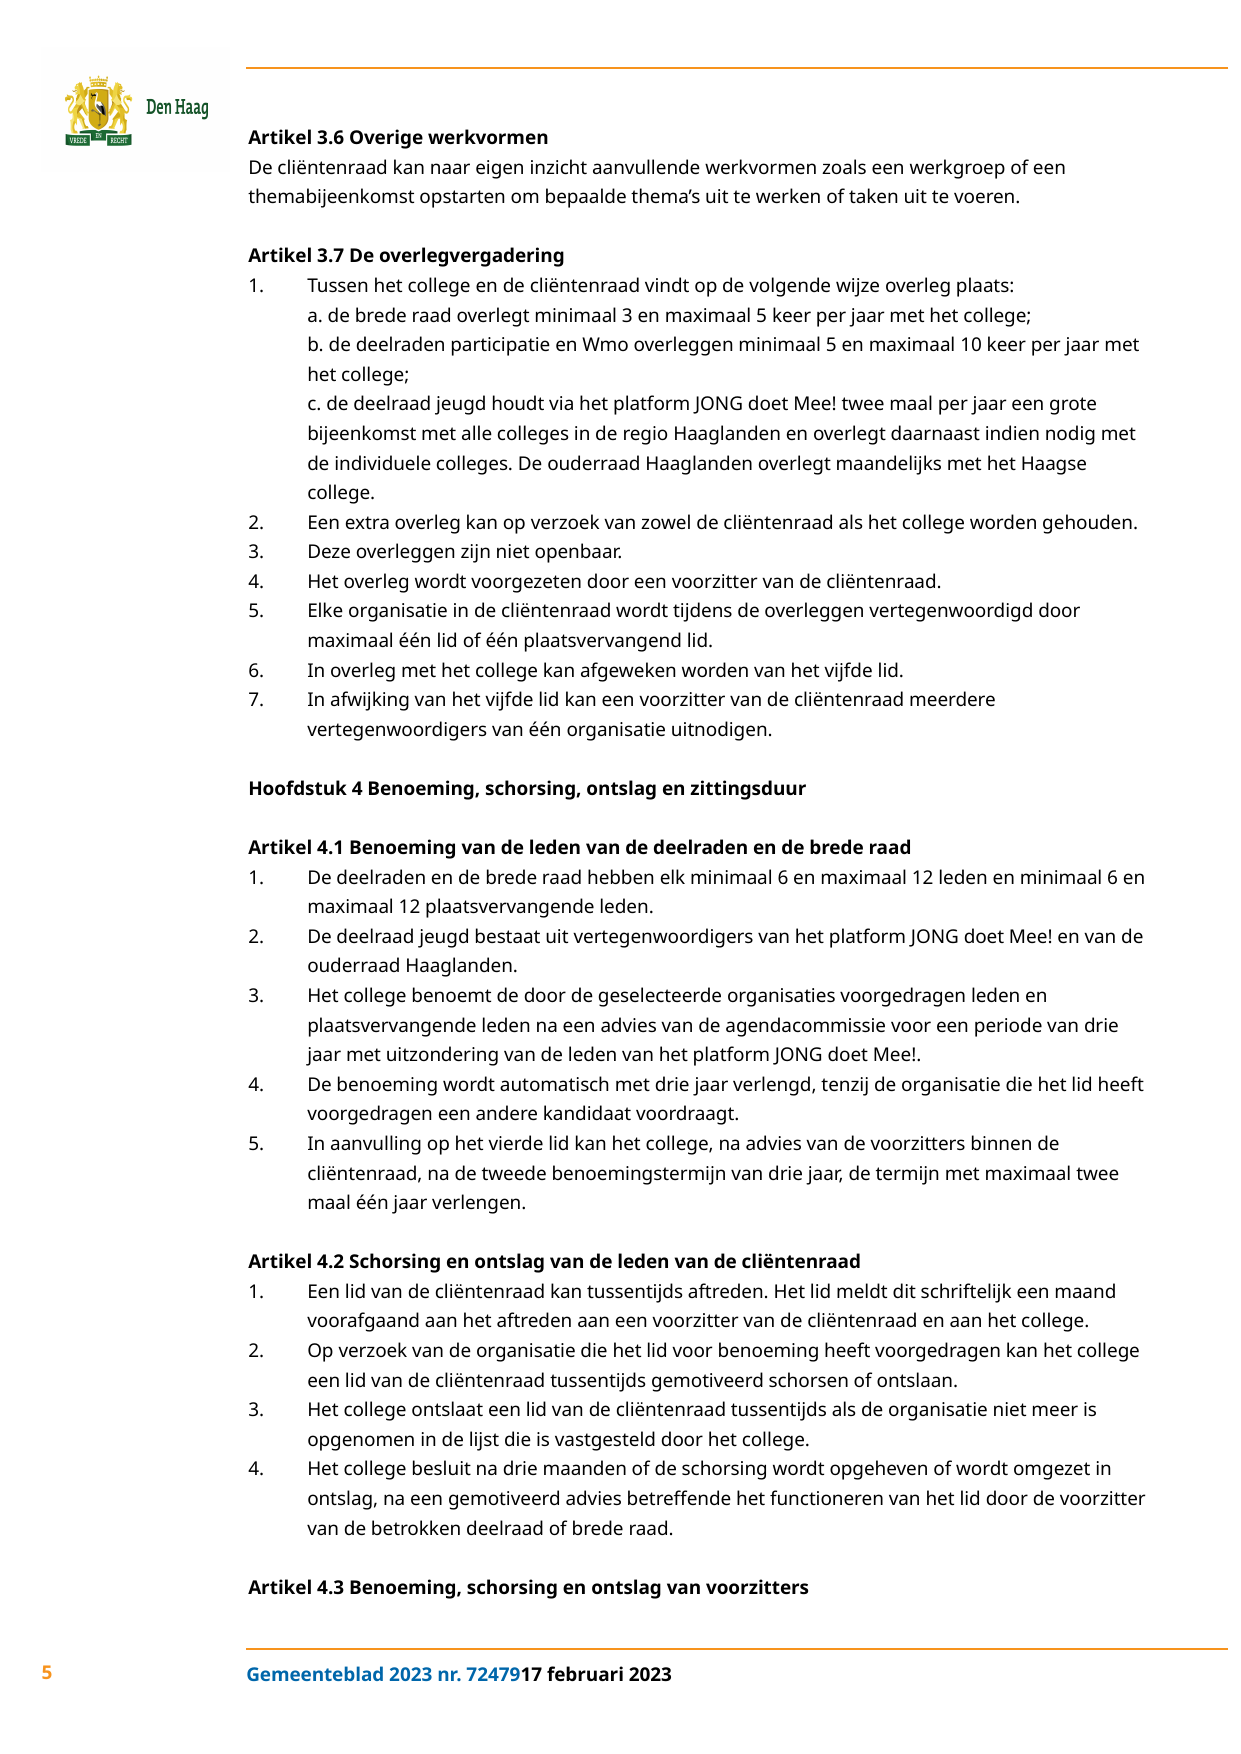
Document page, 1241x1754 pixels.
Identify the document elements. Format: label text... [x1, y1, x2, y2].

list Het college ontslaat een lid van de cliëntenraad tussentijds als de organisatie niet meer is opgenomen in de lijst die is vastgesteld door het college. [248, 1396, 1152, 1452]
list Elke organisatie in de cliëntenraad wordt tijdens de overleggen vertegenwoordigd door maximaal één lid of één plaatsvervangend lid. [248, 598, 1152, 653]
list Het overleg wordt voorgezeten door een voorzitter van de cliëntenraad. [248, 568, 1152, 594]
list Een lid van de cliëntenraad kan tussentijds aftreden. Het lid meldt dit schriftelijk een maand voorafgaand aan het aftreden aan een voorzitter van de cliëntenraad en aan het college. [248, 1278, 1152, 1333]
list Tussen het college en de cliëntenraad vindt op de volgende wijze overleg plaats: [248, 272, 1152, 298]
list Een extra overleg kan op verzoek van zowel de cliëntenraad als het college worden gehouden. [248, 509, 1152, 535]
list In aanvulling op het vierde lid kan het college, na advies van de voorzitters binnen de cliëntenraad, na de tweede benoemingstermijn van drie jaar, de termijn met maximaal twee maal één jaar verlengen. [248, 1130, 1152, 1215]
list In afwijking van het vijfde lid kan een voorzitter van de cliëntenraad meerdere vertegenwoordigers van één organisatie uitnodigen. [248, 686, 1152, 742]
picture [41, 47, 231, 172]
text Artikel 3.6 Overige werkvormen [248, 124, 1152, 150]
list c. de deelraad jeugd houdt via het platform JONG doet Mee! twee maal per jaar een grote bijeenkomst met alle colleges in de regio Haaglanden en overlegt daarnaast indien nodig met de individuele colleges. De ouderraad Haaglanden overlegt maandelijks met het Haagse college. [248, 391, 1152, 505]
list De benoeming wordt automatisch met drie jaar verlengd, tenzij de organisatie die het lid heeft voorgedragen een andere kandidaat voordraagt. [248, 1071, 1152, 1126]
list b. de deelraden participatie en Wmo overleggen minimaal 5 en maximaal 10 keer per jaar met het college; [248, 331, 1152, 387]
text Artikel 3.7 De overlegvergadering [248, 243, 1152, 268]
list Het college besluit na drie maanden of de schorsing wordt opgeheven of wordt omgezet in ontslag, na een gemotiveerd advies betreffende het functioneren van het lid door de voorzitter van de betrokken deelraad of brede raad. [248, 1456, 1152, 1541]
list De deelraden en de brede raad hebben elk minimaal 6 en maximaal 12 leden en minimaal 6 en maximaal 12 plaatsvervangende leden. [248, 864, 1152, 919]
text Artikel 4.2 Schorsing en ontslag van de leden van de cliëntenraad [248, 1248, 1152, 1274]
text Hoofdstuk 4 Benoeming, schorsing, ontslag en zittingsduur [248, 775, 1152, 801]
list Op verzoek van de organisatie die het lid voor benoeming heeft voorgedragen kan het college een lid van de cliëntenraad tussentijds gemotiveerd schorsen of ontslaan. [248, 1337, 1152, 1393]
list Het college benoemt de door de geselecteerde organisaties voorgedragen leden en plaatsvervangende leden na een advies van de agendacommissie voor een periode van drie jaar met uitzondering van de leden van het platform JONG doet Mee!. [248, 982, 1152, 1067]
text Artikel 4.3 Benoeming, schorsing en ontslag van voorzitters [248, 1574, 1152, 1600]
list In overleg met het college kan afgeweken worden van het vijfde lid. [248, 657, 1152, 683]
text De cliëntenraad kan naar eigen inzicht aanvullende werkvormen zoals een werkgroep of een themabijeenkomst opstarten om bepaalde thema’s uit te werken of taken uit te voeren. [248, 154, 1152, 209]
list De deelraad jeugd bestaat uit vertegenwoordigers van het platform JONG doet Mee! en van de ouderraad Haaglanden. [248, 923, 1152, 978]
text Artikel 4.1 Benoeming van de leden van de deelraden en de brede raad [248, 834, 1152, 860]
list a. de brede raad overlegt minimaal 3 en maximaal 5 keer per jaar met het college; [248, 302, 1152, 328]
list Deze overleggen zijn niet openbaar. [248, 538, 1152, 564]
